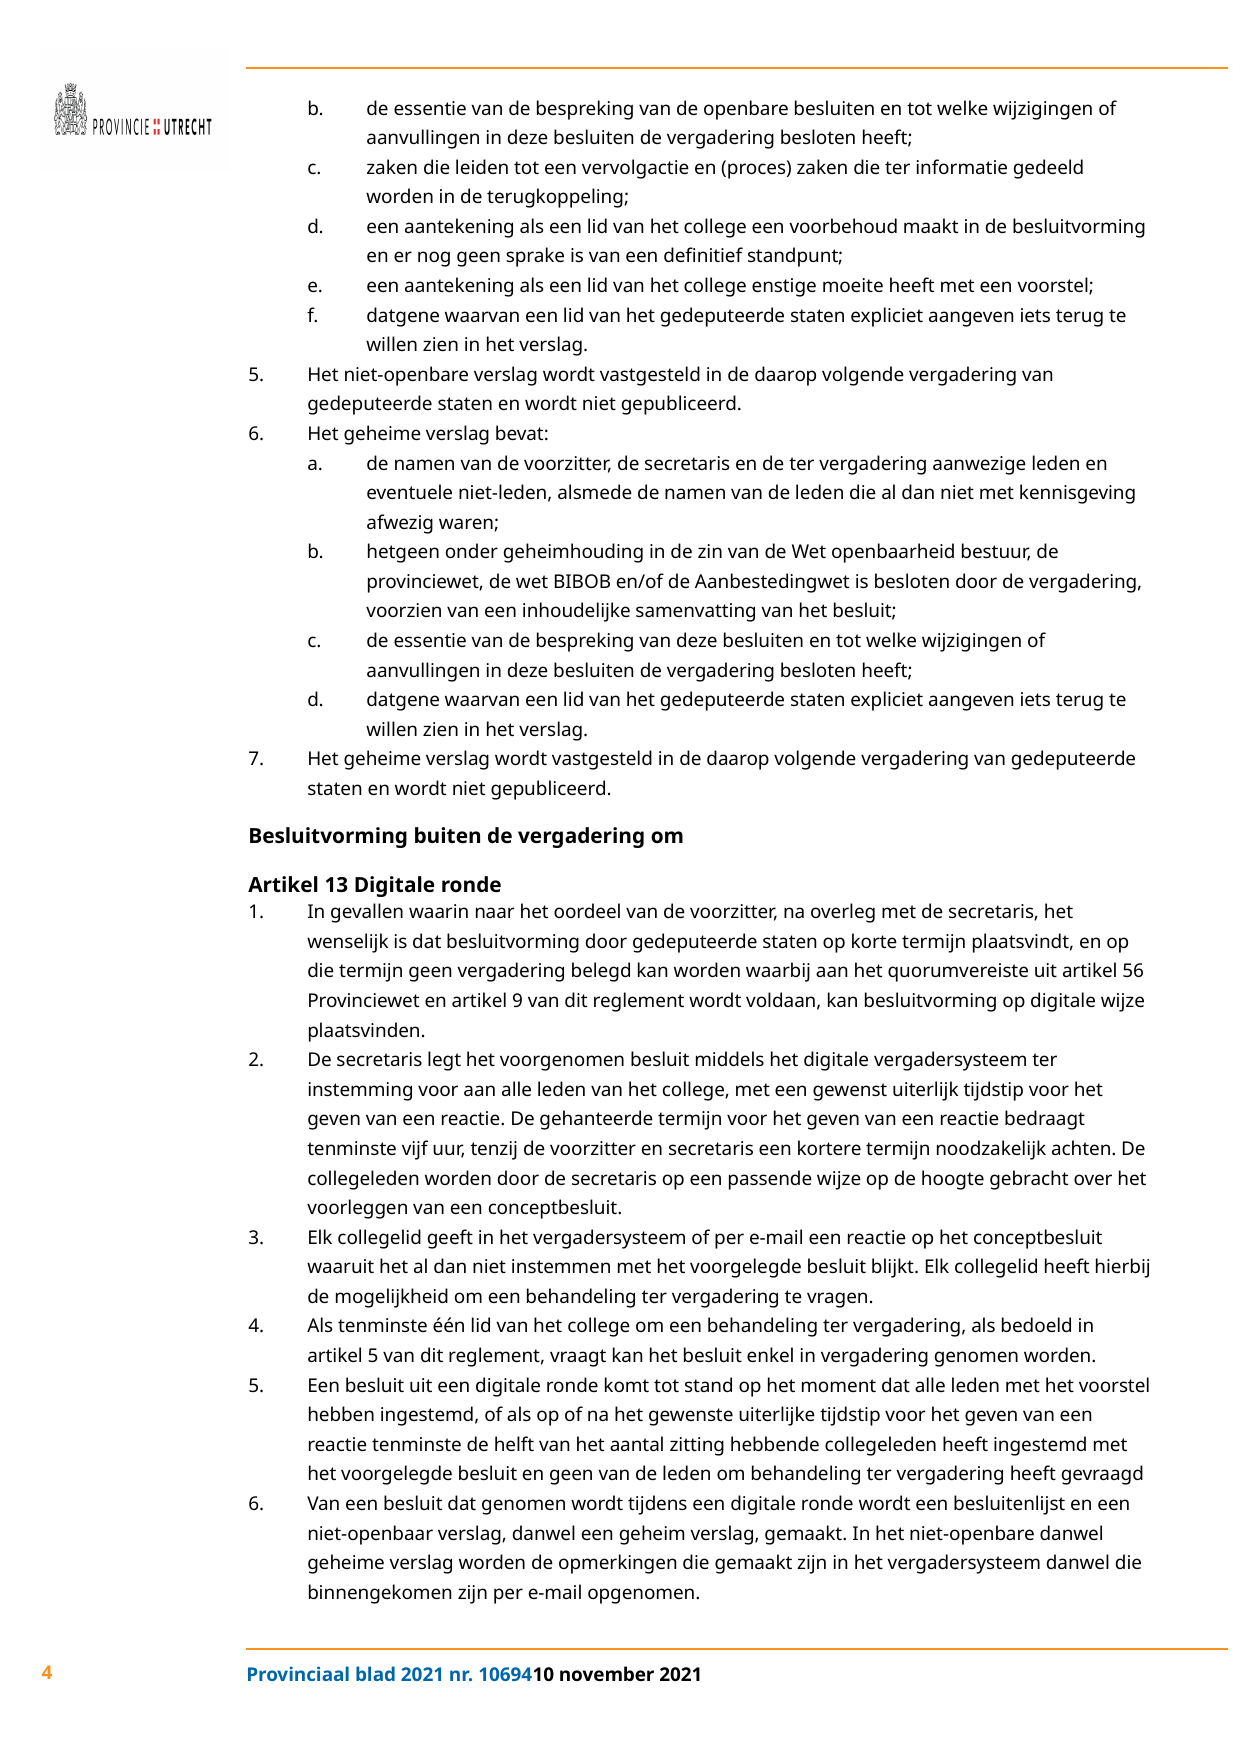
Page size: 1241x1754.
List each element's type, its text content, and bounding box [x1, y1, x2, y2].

list In gevallen waarin naar het oordeel van de voorzitter, na overleg met de secretaris, het wenselijk is dat besluitvorming door gedeputeerde staten op korte termijn plaatsvindt, en op die termijn geen vergadering belegd kan worden waarbij aan het quorumvereiste uit artikel 56 Provinciewet en artikel 9 van dit reglement wordt voldaan, kan besluitvorming op digitale wijze plaatsvinden. [248, 898, 1152, 1043]
picture [41, 47, 231, 172]
list Als tenminste één lid van het college om een behandeling ter vergadering, als bedoeld in artikel 5 van dit reglement, vraagt kan het besluit enkel in vergadering genomen worden. [248, 1313, 1152, 1368]
list De secretaris legt het voorgenomen besluit middels het digitale vergadersysteem ter instemming voor aan alle leden van het college, met een gewenst uiterlijk tijdstip voor het geven van een reactie. De gehanteerde termijn voor het geven van een reactie bedraagt tenminste vijf uur, tenzij de voorzitter en secretaris een kortere termijn noodzakelijk achten. De collegeleden worden door de secretaris op een passende wijze op de hoogte gebracht over het voorleggen van een conceptbesluit. [248, 1046, 1152, 1220]
text Artikel 13 Digitale ronde [248, 870, 1152, 898]
list de essentie van de bespreking van de openbare besluiten en tot welke wijzigingen of aanvullingen in deze besluiten de vergadering besloten heeft; [307, 95, 1152, 150]
list een aantekening als een lid van het college enstige moeite heeft met een voorstel; [307, 272, 1152, 298]
list Een besluit uit een digitale ronde komt tot stand op het moment dat alle leden met het voorstel hebben ingestemd, of als op of na het gewenste uiterlijke tijdstip voor het geven van een reactie tenminste de helft van het aantal zitting hebbende collegeleden heeft ingestemd met het voorgelegde besluit en geen van de leden om behandeling ter vergadering heeft gevraagd [248, 1372, 1152, 1486]
list datgene waarvan een lid van het gedeputeerde staten expliciet aangeven iets terug te willen zien in het verslag. [307, 686, 1152, 742]
text Besluitvorming buiten de vergadering om [248, 821, 1152, 849]
list de namen van de voorzitter, de secretaris en de ter vergadering aanwezige leden en eventuele niet-leden, alsmede de namen van de leden die al dan niet met kennisgeving afwezig waren; [307, 450, 1152, 535]
list de essentie van de bespreking van deze besluiten en tot welke wijzigingen of aanvullingen in deze besluiten de vergadering besloten heeft; [307, 627, 1152, 683]
list Elk collegelid geeft in het vergadersysteem of per e-mail een reactie op het conceptbesluit waaruit het al dan niet instemmen met het voorgelegde besluit blijkt. Elk collegelid heeft hierbij de mogelijkheid om een behandeling ter vergadering te vragen. [248, 1224, 1152, 1309]
list zaken die leiden tot een vervolgactie en (proces) zaken die ter informatie gedeeld worden in de terugkoppeling; [307, 154, 1152, 209]
list hetgeen onder geheimhouding in de zin van de Wet openbaarheid bestuur, de provinciewet, de wet BIBOB en/of de Aanbestedingwet is besloten door de vergadering, voorzien van een inhoudelijke samenvatting van het besluit; [307, 538, 1152, 623]
list datgene waarvan een lid van het gedeputeerde staten expliciet aangeven iets terug te willen zien in het verslag. [307, 302, 1152, 357]
list Het geheime verslag bevat: [248, 420, 1152, 446]
list een aantekening als een lid van het college een voorbehoud maakt in de besluitvorming en er nog geen sprake is van een definitief standpunt; [307, 213, 1152, 268]
list Van een besluit dat genomen wordt tijdens een digitale ronde wordt een besluitenlijst en een niet-openbaar verslag, danwel een geheim verslag, gemaakt. In het niet-openbare danwel geheime verslag worden de opmerkingen die gemaakt zijn in het vergadersysteem danwel die binnengekomen zijn per e-mail opgenomen. [248, 1490, 1152, 1605]
list Het geheime verslag wordt vastgesteld in de daarop volgende vergadering van gedeputeerde staten en wordt niet gepubliceerd. [248, 746, 1152, 801]
list Het niet-openbare verslag wordt vastgesteld in de daarop volgende vergadering van gedeputeerde staten en wordt niet gepubliceerd. [248, 361, 1152, 416]
